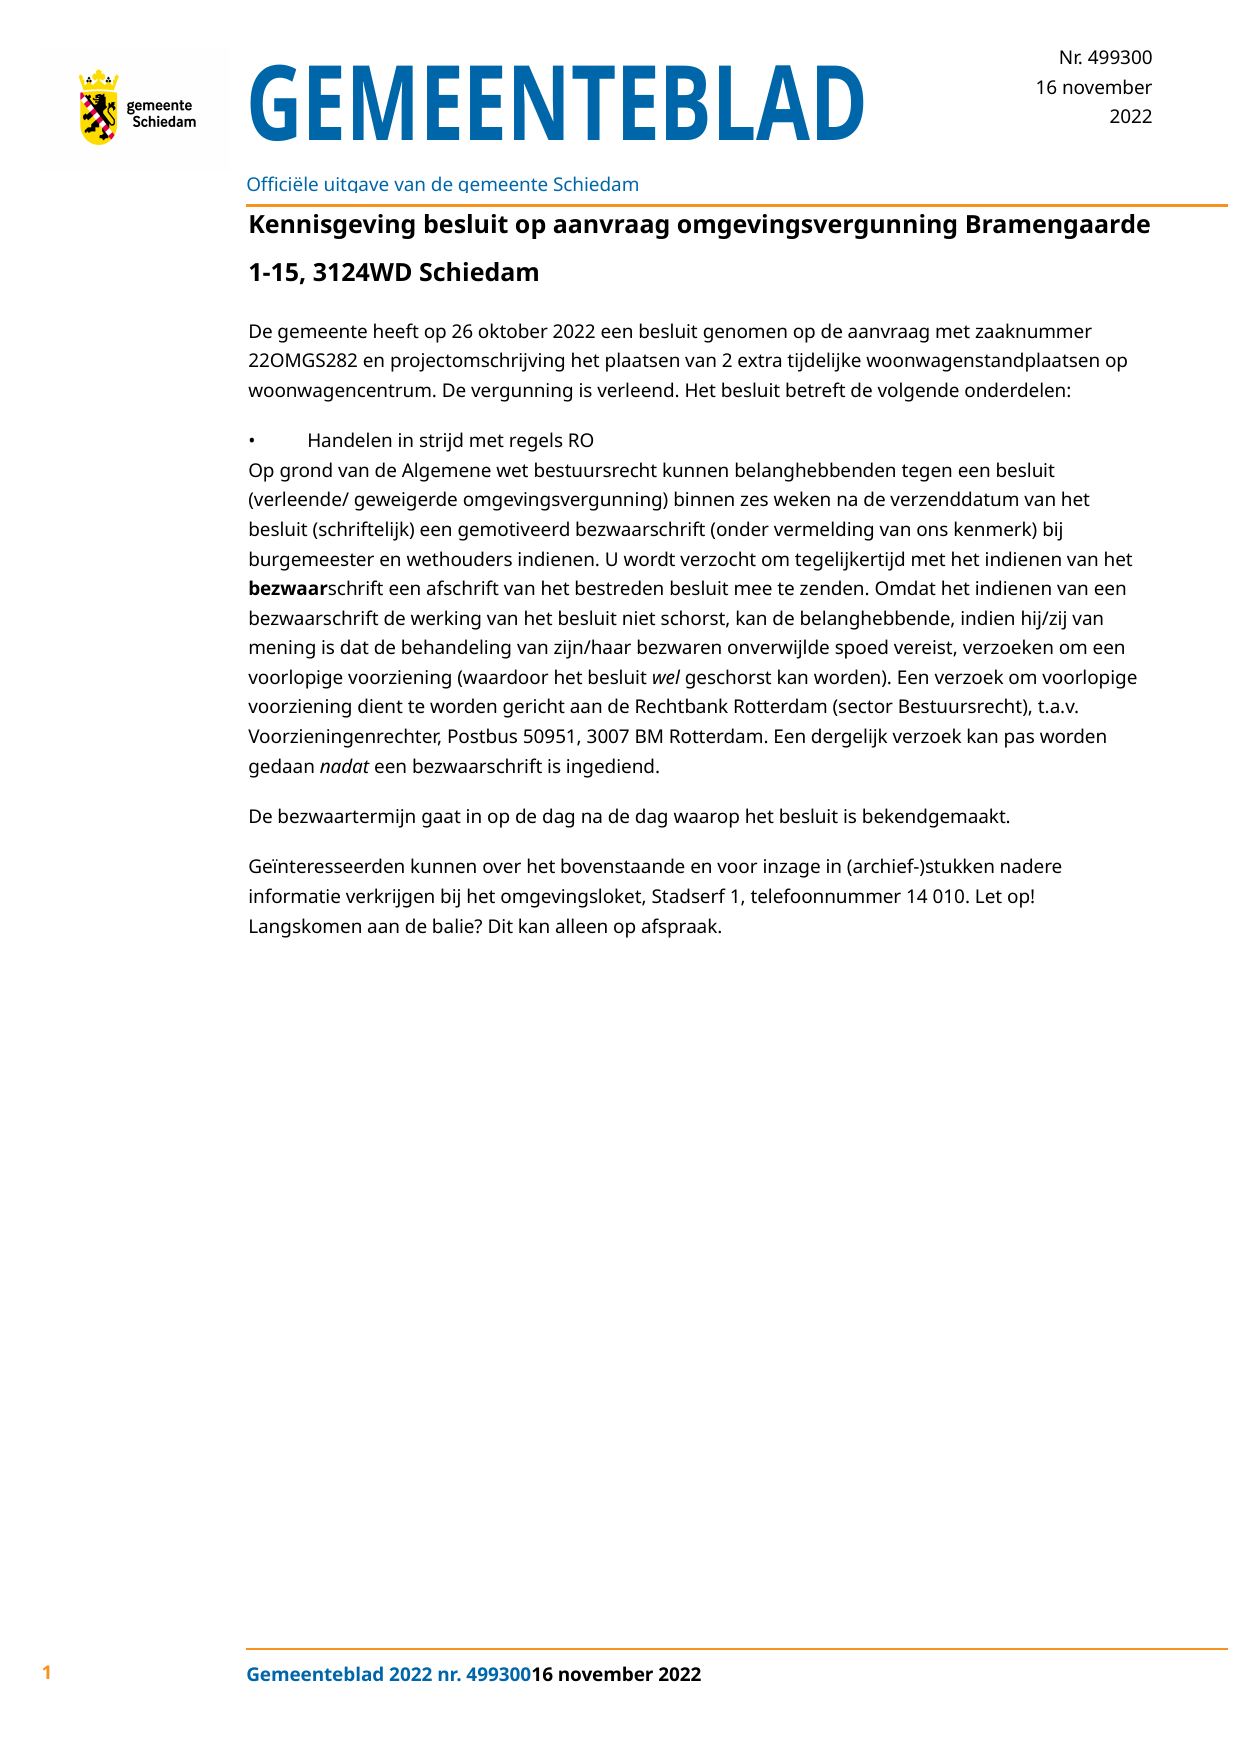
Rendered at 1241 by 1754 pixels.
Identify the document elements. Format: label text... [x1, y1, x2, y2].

text De bezwaartermijn gaat in op de dag na de dag waarop het besluit is bekendgemaakt. [248, 803, 1152, 829]
text Op grond van de Algemene wet bestuursrecht kunnen belanghebbenden tegen een besluit (verleende/ geweigerde omgevingsvergunning) binnen zes weken na de verzenddatum van het besluit (schriftelijk) een gemotiveerd bezwaarschrift (onder vermelding van ons kenmerk) bij burgemeester en wethouders indienen. U wordt verzocht om tegelijkertijd met het indienen van het bezwaarschrift een afschrift van het bestreden besluit mee te zenden. Omdat het indienen van een bezwaarschrift de werking van het besluit niet schorst, kan de belanghebbende, indien hij/zij van mening is dat de behandeling van zijn/haar bezwaren onverwijlde spoed vereist, verzoeken om een voorlopige voorziening (waardoor het besluit wel geschorst kan worden). Een verzoek om voorlopige voorziening dient te worden gericht aan de Rechtbank Rotterdam (sector Bestuursrecht), t.a.v. Voorzieningenrechter, Postbus 50951, 3007 BM Rotterdam. Een dergelijk verzoek kan pas worden gedaan nadat een bezwaarschrift is ingediend. [248, 457, 1152, 779]
picture [41, 47, 231, 172]
list Handelen in strijd met regels RO [248, 427, 1152, 453]
text Kennisgeving besluit op aanvraag omgevingsvergunning Bramengaarde 1-15, 3124WD Schiedam [248, 207, 1152, 288]
text De gemeente heeft op 26 oktober 2022 een besluit genomen op de aanvraag met zaaknummer 22OMGS282 en projectomschrijving het plaatsen van 2 extra tijdelijke woonwagenstandplaatsen op woonwagencentrum. De vergunning is verleend. Het besluit betreft de volgende onderdelen: [248, 318, 1152, 403]
text Geïnteresseerden kunnen over het bovenstaande en voor inzage in (archief-)stukken nadere informatie verkrijgen bij het omgevingsloket, Stadserf 1, telefoonnummer 14 010. Let op! Langskomen aan de balie? Dit kan alleen op afspraak. [248, 854, 1152, 939]
